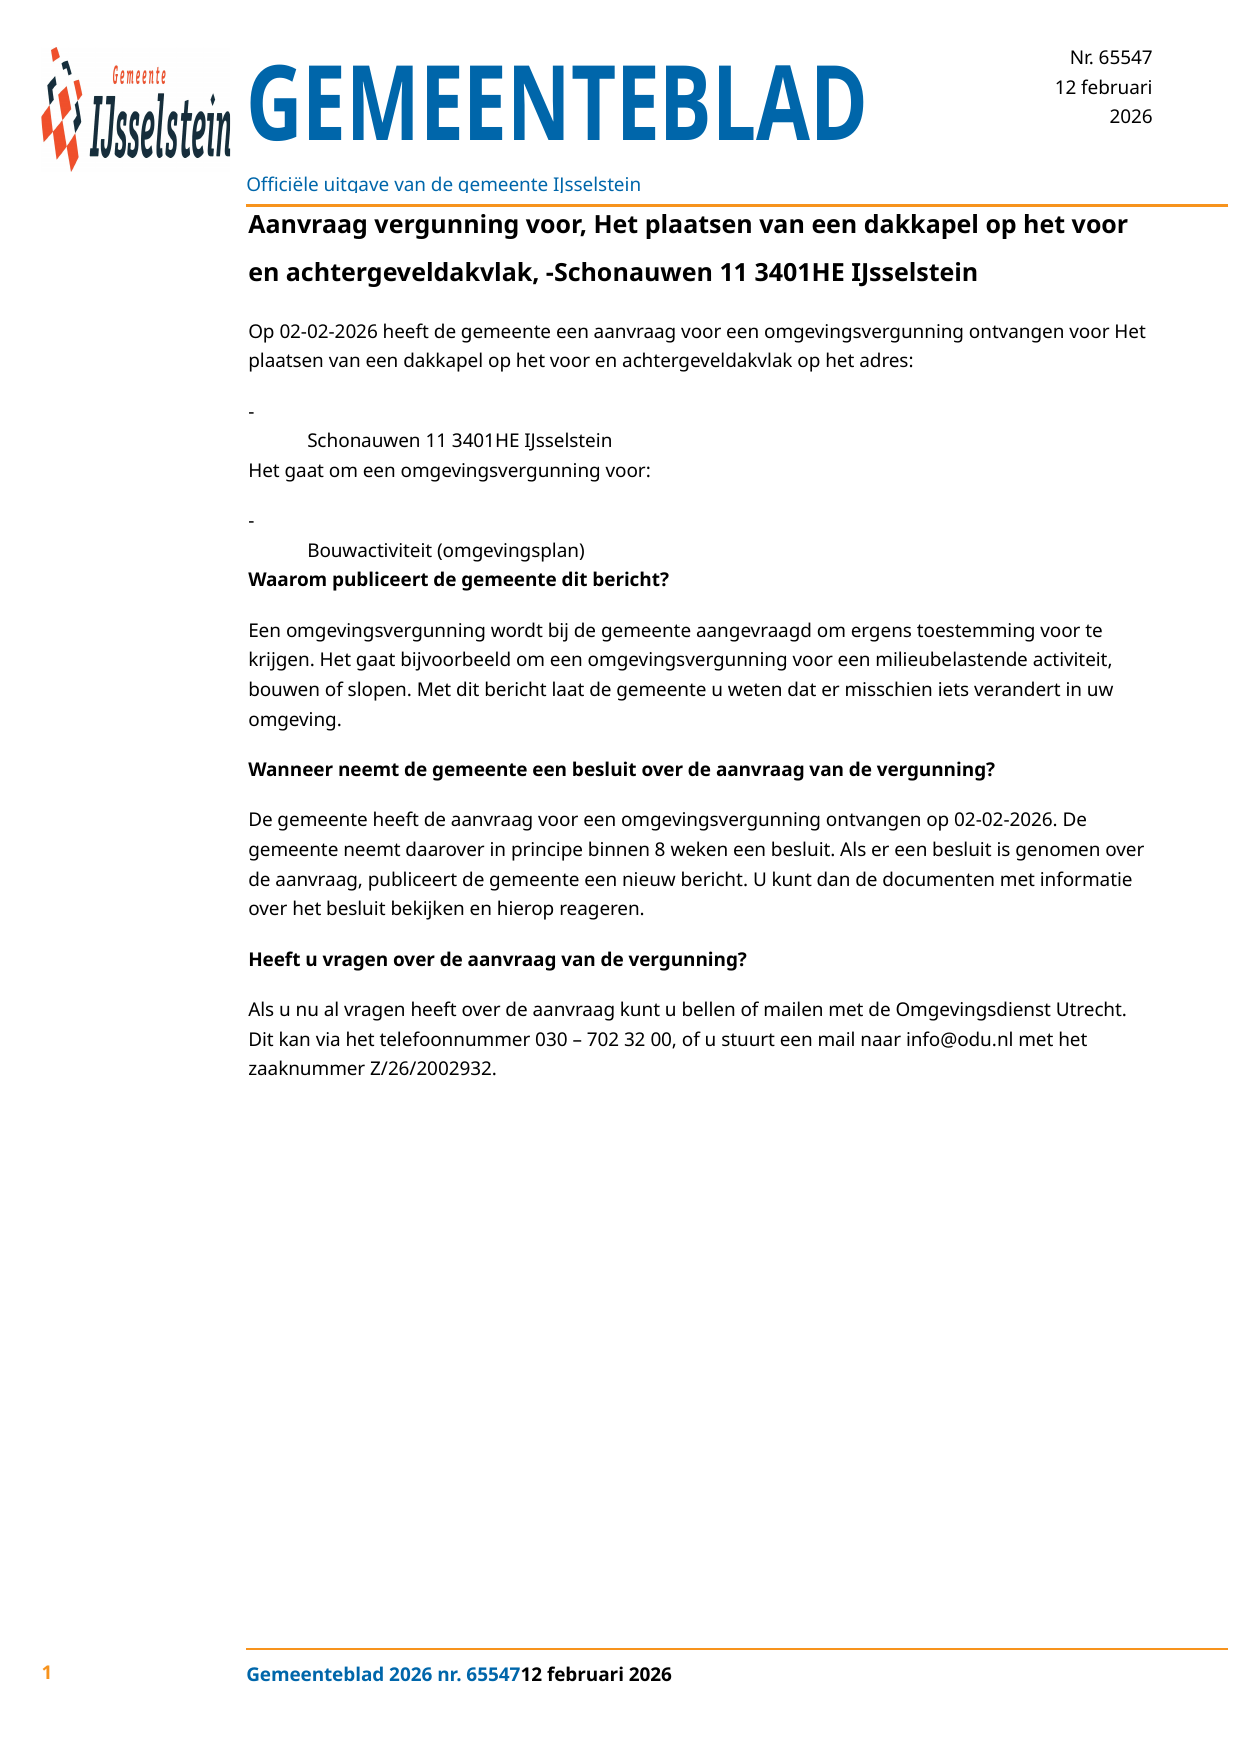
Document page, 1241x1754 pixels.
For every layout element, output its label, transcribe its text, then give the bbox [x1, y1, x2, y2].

text Het gaat om een omgevingsvergunning voor: [248, 457, 1152, 483]
text De gemeente heeft de aanvraag voor een omgevingsvergunning ontvangen op 02-02-2026. De gemeente neemt daarover in principe binnen 8 weken een besluit. Als er een besluit is genomen over de aanvraag, publiceert de gemeente een nieuw bericht. U kunt dan de documenten met informatie over het besluit bekijken en hierop reageren. [248, 807, 1152, 921]
text Wanneer neemt de gemeente een besluit over de aanvraag van de vergunning? [248, 756, 1152, 782]
text Aanvraag vergunning voor, Het plaatsen van een dakkapel op het voor en achtergeveldakvlak, -Schonauwen 11 3401HE IJsselstein [248, 207, 1152, 288]
picture [41, 47, 231, 172]
text Heeft u vragen over de aanvraag van de vergunning? [248, 946, 1152, 972]
text Een omgevingsvergunning wordt bij de gemeente aangevraagd om ergens toestemming voor te krijgen. Het gaat bijvoorbeeld om een omgevingsvergunning voor een milieubelastende activiteit, bouwen of slopen. Met dit bericht laat de gemeente u weten dat er misschien iets verandert in uw omgeving. [248, 617, 1152, 732]
list Bouwactiviteit (omgevingsplan) [248, 537, 1152, 563]
text Waarom publiceert de gemeente dit bericht? [248, 567, 1152, 592]
list Schonauwen 11 3401HE IJsselstein [248, 427, 1152, 453]
text Op 02-02-2026 heeft de gemeente een aanvraag voor een omgevingsvergunning ontvangen voor Het plaatsen van een dakkapel op het voor en achtergeveldakvlak op het adres: [248, 318, 1152, 373]
text Als u nu al vragen heeft over de aanvraag kunt u bellen of mailen met de Omgevingsdienst Utrecht. Dit kan via het telefoonnummer 030 – 702 32 00, of u stuurt een mail naar info@odu.nl met het zaaknummer Z/26/2002932. [248, 996, 1152, 1081]
